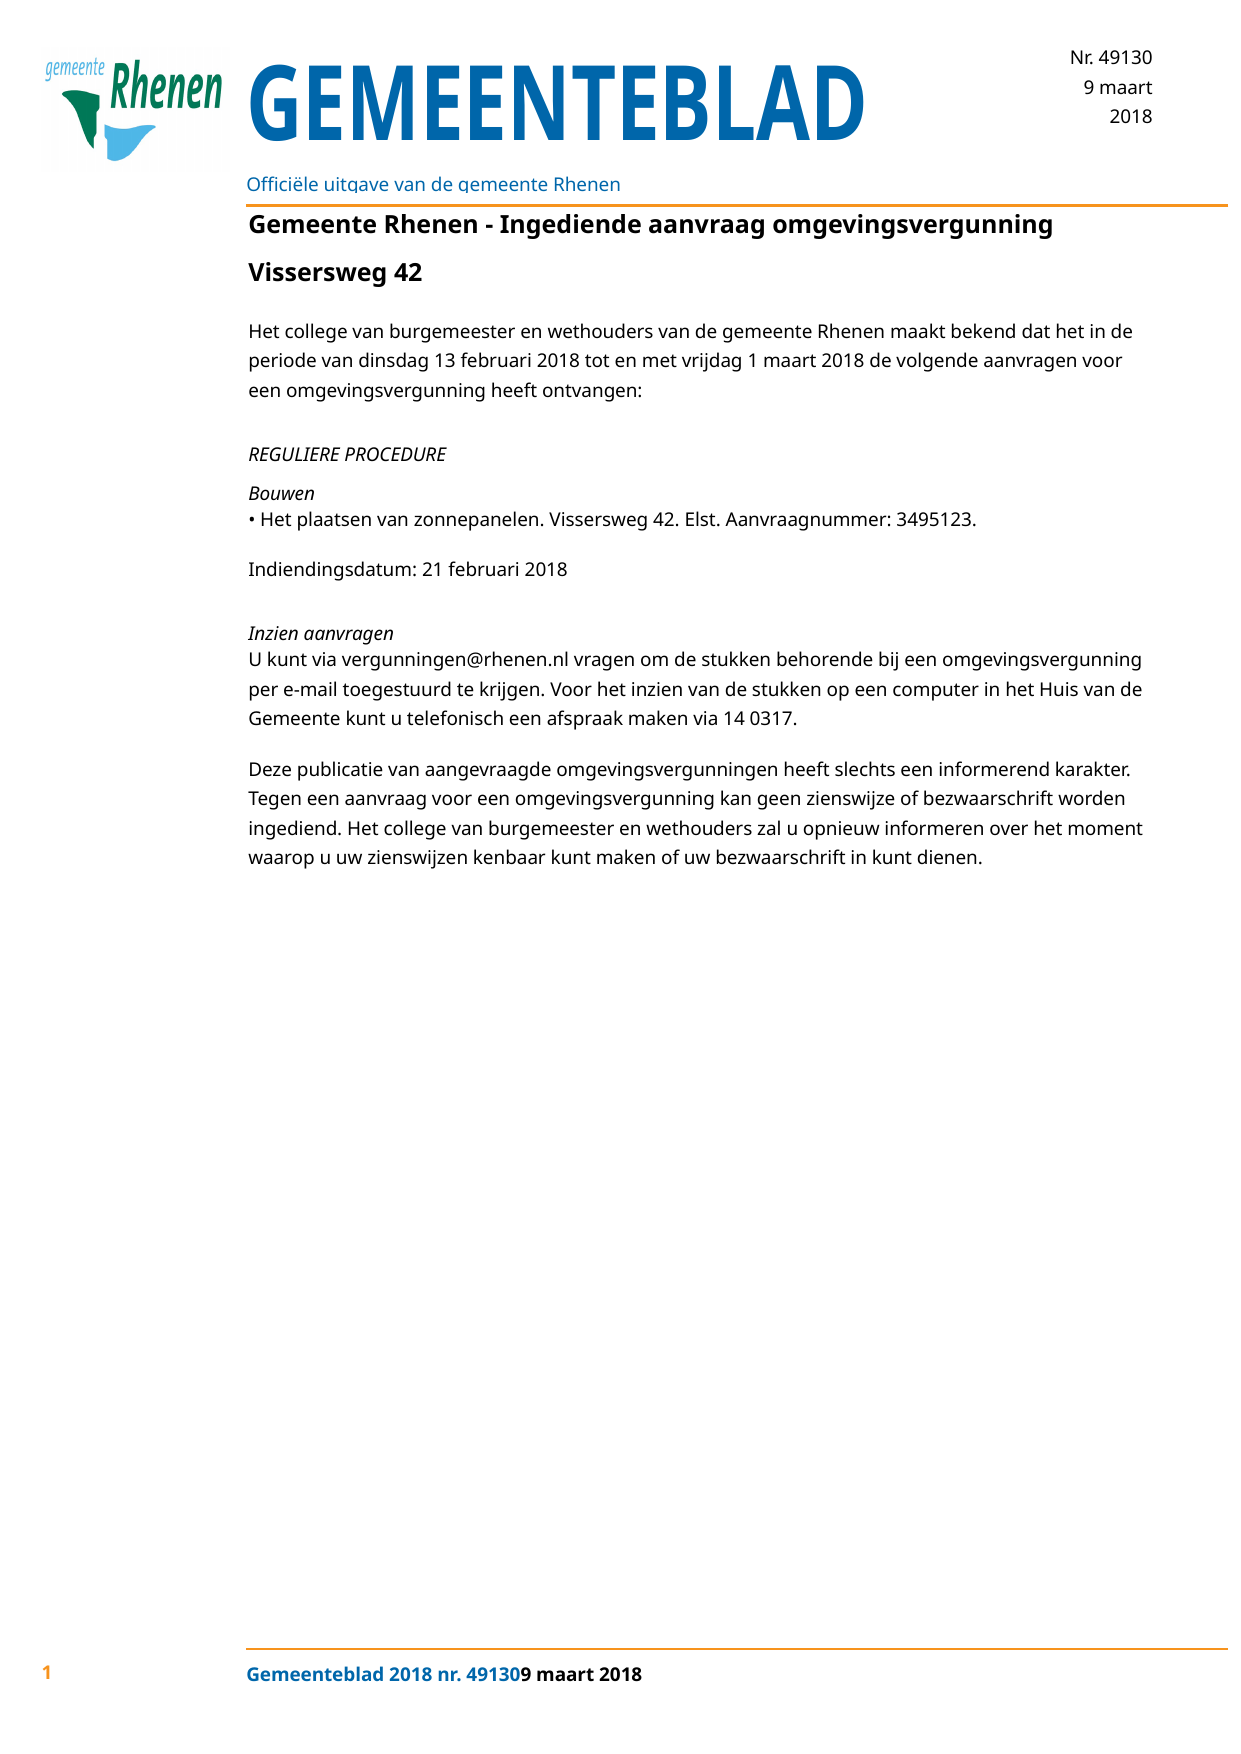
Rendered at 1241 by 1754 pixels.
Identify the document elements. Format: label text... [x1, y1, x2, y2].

text Indiendingsdatum: 21 februari 2018 [248, 556, 1152, 582]
text U kunt via vergunningen@rhenen.nl vragen om de stukken behorende bij een omgevingsvergunning per e-mail toegestuurd te krijgen. Voor het inzien van de stukken op een computer in het Huis van de Gemeente kunt u telefonisch een afspraak maken via 14 0317. [248, 646, 1152, 731]
text Deze publicatie van aangevraagde omgevingsvergunningen heeft slechts een informerend karakter. Tegen een aanvraag voor een omgevingsvergunning kan geen zienswijze of bezwaarschrift worden ingediend. Het college van burgemeester en wethouders zal u opnieuw informeren over het moment waarop u uw zienswijzen kenbaar kunt maken of uw bezwaarschrift in kunt dienen. [248, 756, 1152, 870]
picture [41, 47, 231, 172]
text Gemeente Rhenen - Ingediende aanvraag omgevingsvergunning Vissersweg 42 [248, 207, 1152, 288]
text • Het plaatsen van zonnepanelen. Vissersweg 42. Elst. Aanvraagnummer: 3495123. [248, 506, 1152, 532]
text Inzien aanvragen [248, 620, 1152, 646]
text Het college van burgemeester en wethouders van de gemeente Rhenen maakt bekend dat het in de periode van dinsdag 13 februari 2018 tot en met vrijdag 1 maart 2018 de volgende aanvragen voor een omgevingsvergunning heeft ontvangen: [248, 318, 1152, 403]
text Bouwen [248, 480, 1152, 506]
text REGULIERE PROCEDURE [248, 441, 1152, 467]
